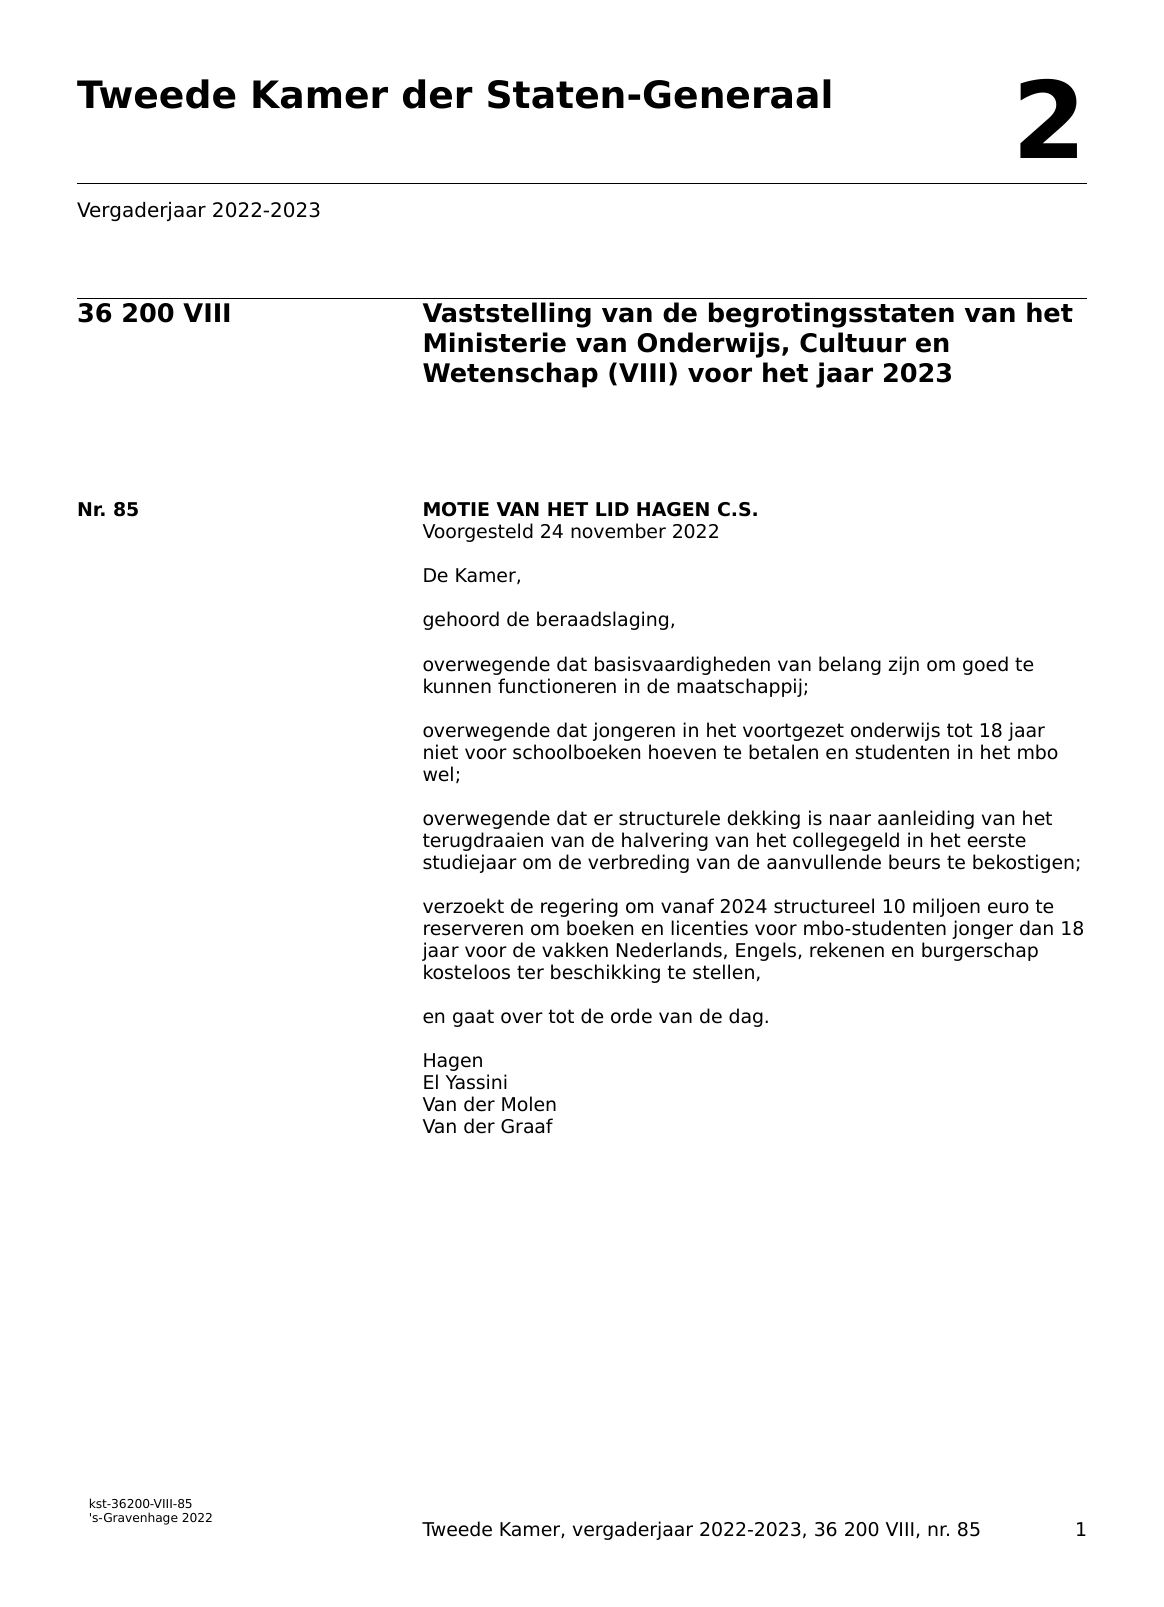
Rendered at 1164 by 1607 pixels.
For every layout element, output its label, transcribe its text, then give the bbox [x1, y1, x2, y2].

text Van der Molen [422, 1094, 1087, 1116]
text Voorgesteld 24 november 2022 [422, 521, 1087, 543]
text overwegende dat er structurele dekking is naar aanleiding van het terugdraaien van de halvering van het collegegeld in het eerste studiejaar om de verbreding van de aanvullende beurs te bekostigen; [422, 808, 1087, 874]
table_header 2 [886, 59, 1087, 183]
text De Kamer, [422, 565, 1087, 587]
text en gaat over tot de orde van de dag. [422, 1006, 1087, 1028]
text Van der Graaf [422, 1116, 1087, 1138]
text kst-36200-VIII-85 [88, 1497, 323, 1511]
text overwegende dat basisvaardigheden van belang zijn om goed te kunnen functioneren in de maatschappij; [422, 653, 1087, 697]
text overwegende dat jongeren in het voortgezet onderwijs tot 18 jaar niet voor schoolboeken hoeven te betalen en studenten in het mbo wel; [422, 720, 1087, 786]
text El Yassini [422, 1072, 1087, 1094]
text Hagen [422, 1050, 1087, 1072]
text verzoekt de regering om vanaf 2024 structureel 10 miljoen euro te reserveren om boeken en licenties voor mbo-studenten jonger dan 18 jaar voor de vakken Nederlands, Engels, rekenen en burgerschap kosteloos ter beschikking te stellen, [422, 896, 1087, 984]
table_cell Vergaderjaar 2022-2023 [77, 184, 1087, 298]
subtitle 36 200 VIII Vaststelling van de begrotingsstaten van het Ministerie van Onderwijs, Cultuur en Wetenschap (VIII) voor het jaar 2023 [77, 299, 1087, 388]
text gehoord de beraadslaging, [422, 609, 1087, 631]
subtitle Nr. 85 MOTIE VAN HET LID HAGEN C.S. [77, 499, 1087, 521]
text 's-Gravenhage 2022 [88, 1511, 323, 1525]
table_header Tweede Kamer der Staten-Generaal [77, 59, 886, 183]
